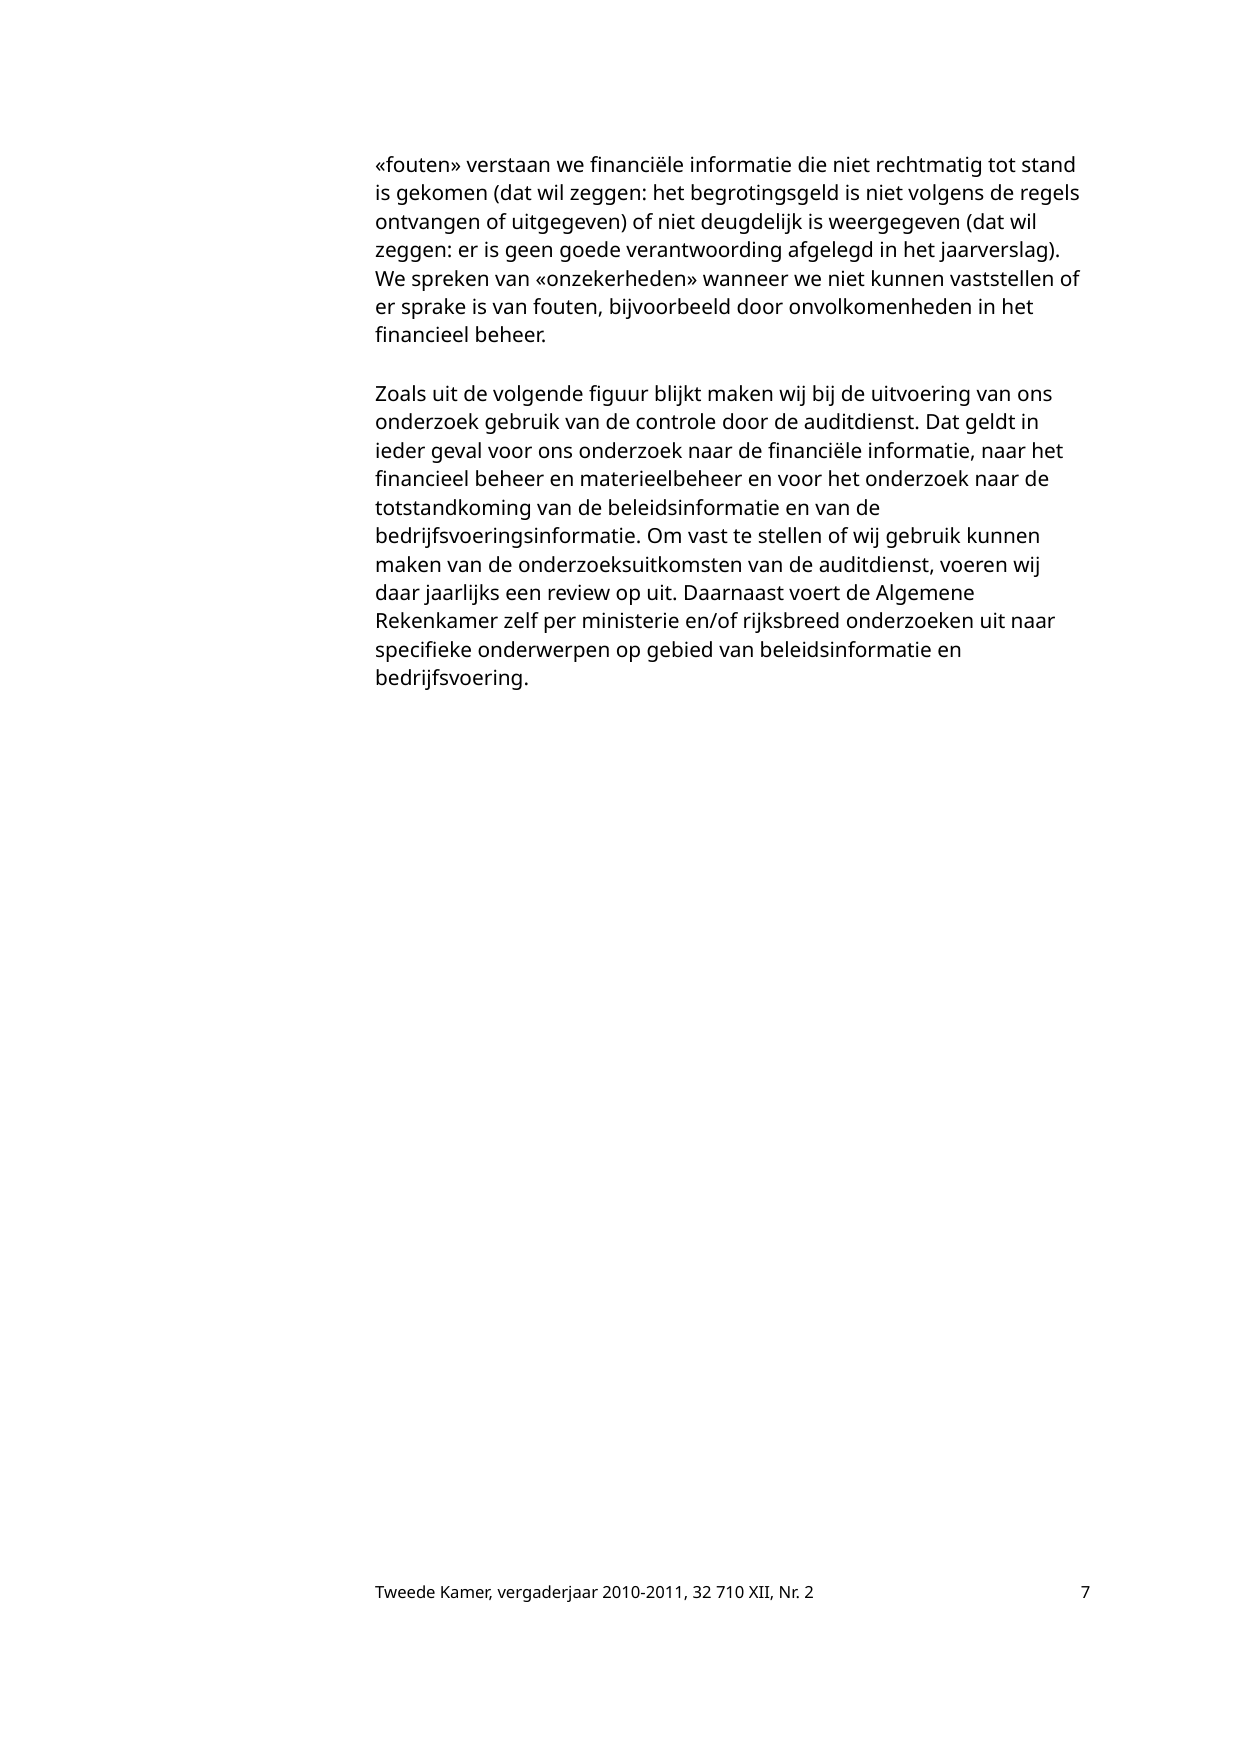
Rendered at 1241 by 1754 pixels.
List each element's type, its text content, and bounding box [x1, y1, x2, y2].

text «fouten» verstaan we financiële informatie die niet rechtmatig tot stand is gekomen (dat wil zeggen: het begrotingsgeld is niet volgens de regels ontvangen of uitgegeven) of niet deugdelijk is weergegeven (dat wil zeggen: er is geen goede verantwoording afgelegd in het jaarverslag). We spreken van «onzekerheden» wanneer we niet kunnen vaststellen of er sprake is van fouten, bijvoorbeeld door onvolkomenheden in het financieel beheer. [375, 150, 1090, 349]
text Zoals uit de volgende figuur blijkt maken wij bij de uitvoering van ons onderzoek gebruik van de controle door de auditdienst. Dat geldt in ieder geval voor ons onderzoek naar de financiële informatie, naar het financieel beheer en materieelbeheer en voor het onderzoek naar de totstandkoming van de beleidsinformatie en van de bedrijfsvoeringsinformatie. Om vast te stellen of wij gebruik kunnen maken van de onderzoeksuitkomsten van de auditdienst, voeren wij daar jaarlijks een review op uit. Daarnaast voert de Algemene Rekenkamer zelf per ministerie en/of rijksbreed onderzoeken uit naar specifieke onderwerpen op gebied van beleidsinformatie en bedrijfsvoering. [375, 379, 1090, 692]
